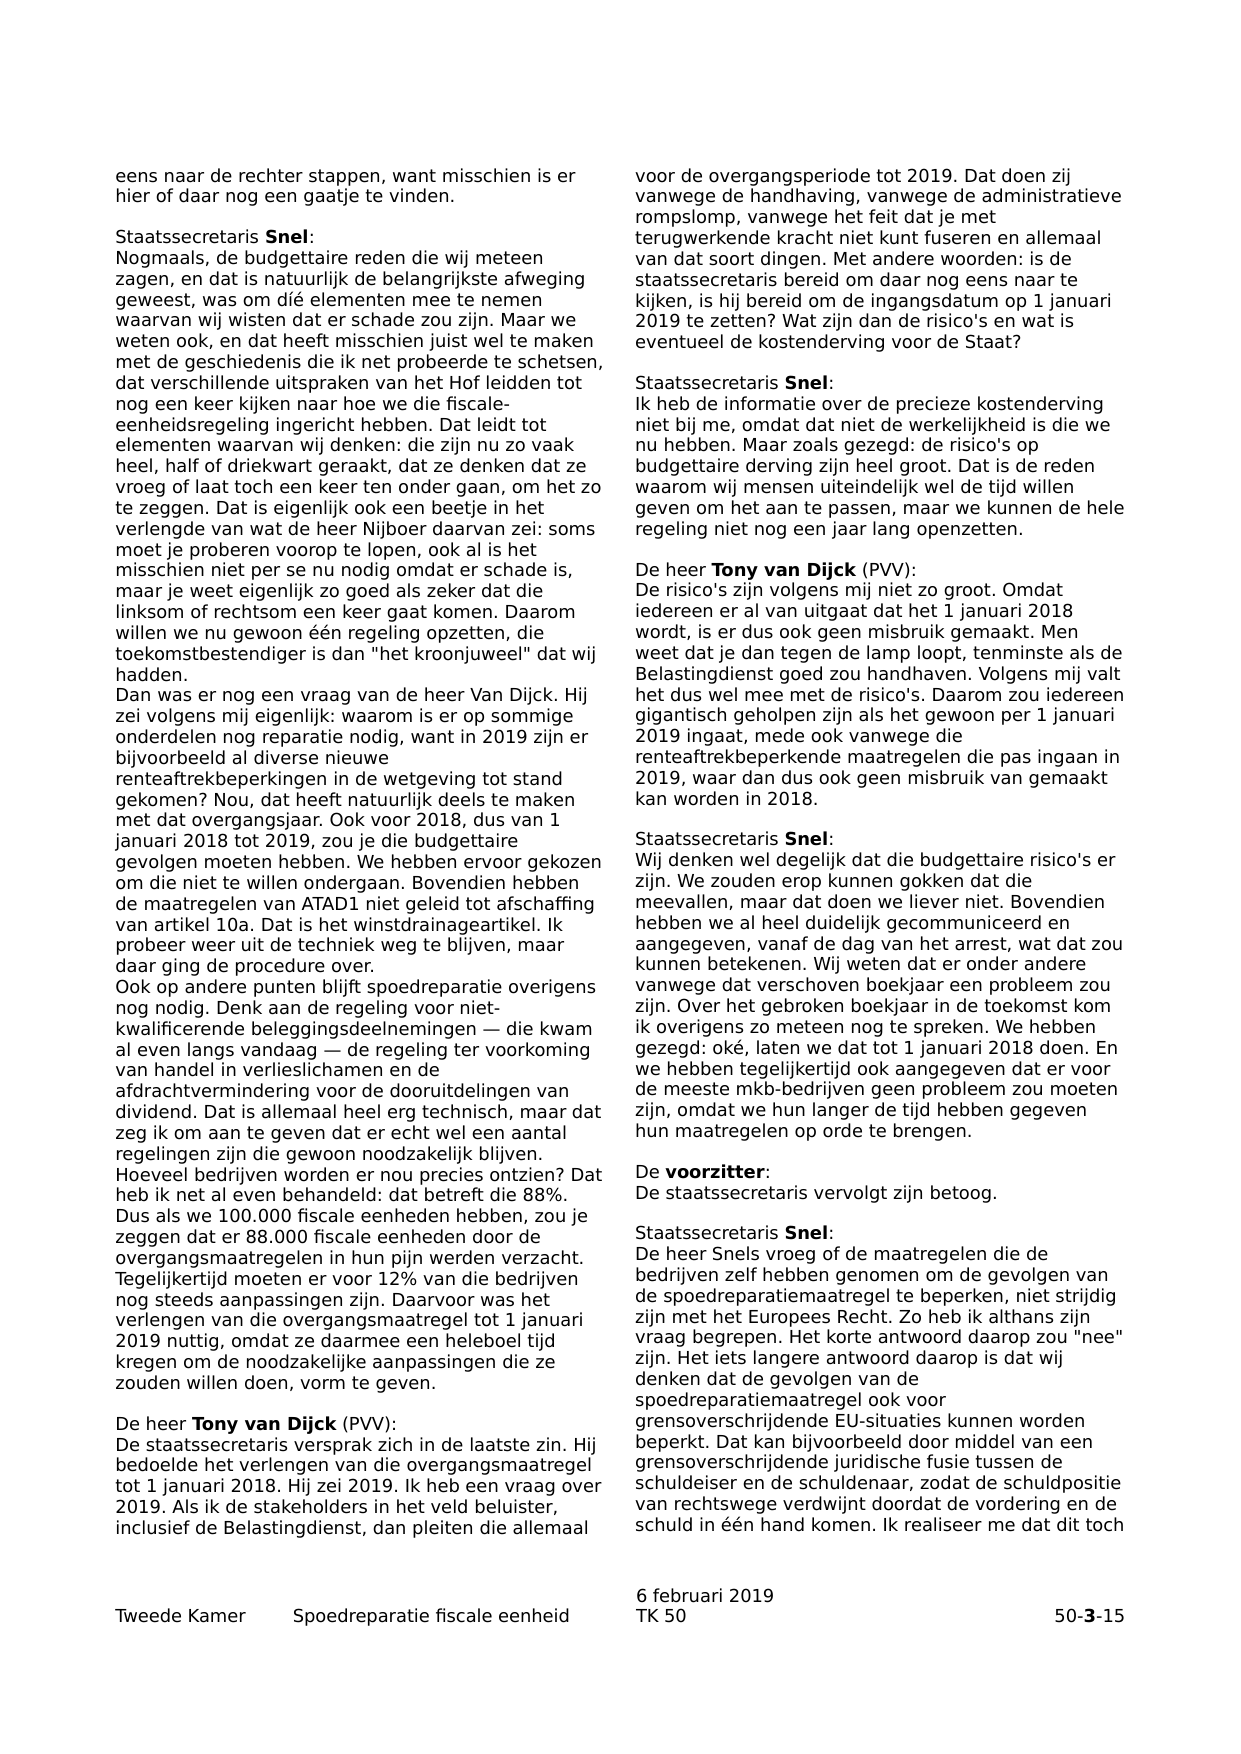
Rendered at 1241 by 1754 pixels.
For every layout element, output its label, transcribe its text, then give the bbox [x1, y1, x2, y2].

text De voorzitter: [635, 1162, 1125, 1182]
text Dan was er nog een vraag van de heer Van Dijck. Hij zei volgens mij eigenlijk: waarom is er op sommige onderdelen nog reparatie nodig, want in 2019 zijn er bijvoorbeeld al diverse nieuwe renteaftrekbeperkingen in de wetgeving tot stand gekomen? Nou, dat heeft natuurlijk deels te maken met dat overgangsjaar. Ook voor 2018, dus van 1 januari 2018 tot 2019, zou je die budgettaire gevolgen moeten hebben. We hebben ervoor gekozen om die niet te willen ondergaan. Bovendien hebben de maatregelen van ATAD1 niet geleid tot afschaffing van artikel 10a. Dat is het winstdrainageartikel. Ik probeer weer uit de techniek weg te blijven, maar daar ging de procedure over. [115, 685, 605, 977]
text De heer Snels vroeg of de maatregelen die de bedrijven zelf hebben genomen om de gevolgen van de spoedreparatiemaatregel te beperken, niet strijdig zijn met het Europees Recht. Zo heb ik althans zijn vraag begrepen. Het korte antwoord daarop zou "nee" zijn. Het iets langere antwoord daarop is dat wij denken dat de gevolgen van de spoedreparatiemaatregel ook voor grensoverschrijdende EU-situaties kunnen worden beperkt. Dat kan bijvoorbeeld door middel van een grensoverschrijdende juridische fusie tussen de schuldeiser en de schuldenaar, zodat de schuldpositie van rechtswege verdwijnt doordat de vordering en de schuld in één hand komen. Ik realiseer me dat dit toch [635, 1244, 1125, 1536]
text Hoeveel bedrijven worden er nou precies ontzien? Dat heb ik net al even behandeld: dat betreft die 88%. Dus als we 100.000 fiscale eenheden hebben, zou je zeggen dat er 88.000 fiscale eenheden door de overgangsmaatregelen in hun pijn werden verzacht. Tegelijkertijd moeten er voor 12% van die bedrijven nog steeds aanpassingen zijn. Daarvoor was het verlengen van die overgangsmaatregel tot 1 januari 2019 nuttig, omdat ze daarmee een heleboel tijd kregen om de noodzakelijke aanpassingen die ze zouden willen doen, vorm te geven. [115, 1164, 605, 1393]
text Nogmaals, de budgettaire reden die wij meteen zagen, en dat is natuurlijk de belangrijkste afweging geweest, was om díé elementen mee te nemen waarvan wij wisten dat er schade zou zijn. Maar we weten ook, en dat heeft misschien juist wel te maken met de geschiedenis die ik net probeerde te schetsen, dat verschillende uitspraken van het Hof leidden tot nog een keer kijken naar hoe we die fiscale-eenheidsregeling ingericht hebben. Dat leidt tot elementen waarvan wij denken: die zijn nu zo vaak heel, half of driekwart geraakt, dat ze denken dat ze vroeg of laat toch een keer ten onder gaan, om het zo te zeggen. Dat is eigenlijk ook een beetje in het verlengde van wat de heer Nijboer daarvan zei: soms moet je proberen voorop te lopen, ook al is het misschien niet per se nu nodig omdat er schade is, maar je weet eigenlijk zo goed als zeker dat die linksom of rechtsom een keer gaat komen. Daarom willen we nu gewoon één regeling opzetten, die toekomstbestendiger is dan "het kroonjuweel" dat wij hadden. [115, 248, 605, 685]
text Ook op andere punten blijft spoedreparatie overigens nog nodig. Denk aan de regeling voor niet-kwalificerende beleggingsdeelnemingen — die kwam al even langs vandaag — de regeling ter voorkoming van handel in verlieslichamen en de afdrachtvermindering voor de dooruitdelingen van dividend. Dat is allemaal heel erg technisch, maar dat zeg ik om aan te geven dat er echt wel een aantal regelingen zijn die gewoon noodzakelijk blijven. [115, 977, 605, 1164]
text Staatssecretaris Snel: [635, 373, 1125, 393]
text De heer Tony van Dijck (PVV): [115, 1413, 605, 1434]
text Staatssecretaris Snel: [115, 227, 605, 248]
text Staatssecretaris Snel: [635, 829, 1125, 850]
text Ik heb de informatie over de precieze kostenderving niet bij me, omdat dat niet de werkelijkheid is die we nu hebben. Maar zoals gezegd: de risico's op budgettaire derving zijn heel groot. Dat is de reden waarom wij mensen uiteindelijk wel de tijd willen geven om het aan te passen, maar we kunnen de hele regeling niet nog een jaar lang openzetten. [635, 393, 1125, 539]
text eens naar de rechter stappen, want misschien is er hier of daar nog een gaatje te vinden. [115, 165, 605, 207]
text De staatssecretaris versprak zich in de laatste zin. Hij bedoelde het verlengen van die overgangsmaatregel tot 1 januari 2018. Hij zei 2019. Ik heb een vraag over 2019. Als ik de stakeholders in het veld beluister, inclusief de Belastingdienst, dan pleiten die allemaal [115, 1434, 605, 1538]
text voor de overgangsperiode tot 2019. Dat doen zij vanwege de handhaving, vanwege de administratieve rompslomp, vanwege het feit dat je met terugwerkende kracht niet kunt fuseren en allemaal van dat soort dingen. Met andere woorden: is de staatssecretaris bereid om daar nog eens naar te kijken, is hij bereid om de ingangsdatum op 1 januari 2019 te zetten? Wat zijn dan de risico's en wat is eventueel de kostenderving voor de Staat? [635, 165, 1125, 353]
text De risico's zijn volgens mij niet zo groot. Omdat iedereen er al van uitgaat dat het 1 januari 2018 wordt, is er dus ook geen misbruik gemaakt. Men weet dat je dan tegen de lamp loopt, tenminste als de Belastingdienst goed zou handhaven. Volgens mij valt het dus wel mee met de risico's. Daarom zou iedereen gigantisch geholpen zijn als het gewoon per 1 januari 2019 ingaat, mede ook vanwege die renteaftrekbeperkende maatregelen die pas ingaan in 2019, waar dan dus ook geen misbruik van gemaakt kan worden in 2018. [635, 580, 1125, 809]
text De staatssecretaris vervolgt zijn betoog. [635, 1182, 1125, 1203]
text Staatssecretaris Snel: [635, 1223, 1125, 1244]
text De heer Tony van Dijck (PVV): [635, 559, 1125, 580]
text Wij denken wel degelijk dat die budgettaire risico's er zijn. We zouden erop kunnen gokken dat die meevallen, maar dat doen we liever niet. Bovendien hebben we al heel duidelijk gecommuniceerd en aangegeven, vanaf de dag van het arrest, wat dat zou kunnen betekenen. Wij weten dat er onder andere vanwege dat verschoven boekjaar een probleem zou zijn. Over het gebroken boekjaar in de toekomst kom ik overigens zo meteen nog te spreken. We hebben gezegd: oké, laten we dat tot 1 januari 2018 doen. En we hebben tegelijkertijd ook aangegeven dat er voor de meeste mkb-bedrijven geen probleem zou moeten zijn, omdat we hun langer de tijd hebben gegeven hun maatregelen op orde te brengen. [635, 850, 1125, 1142]
